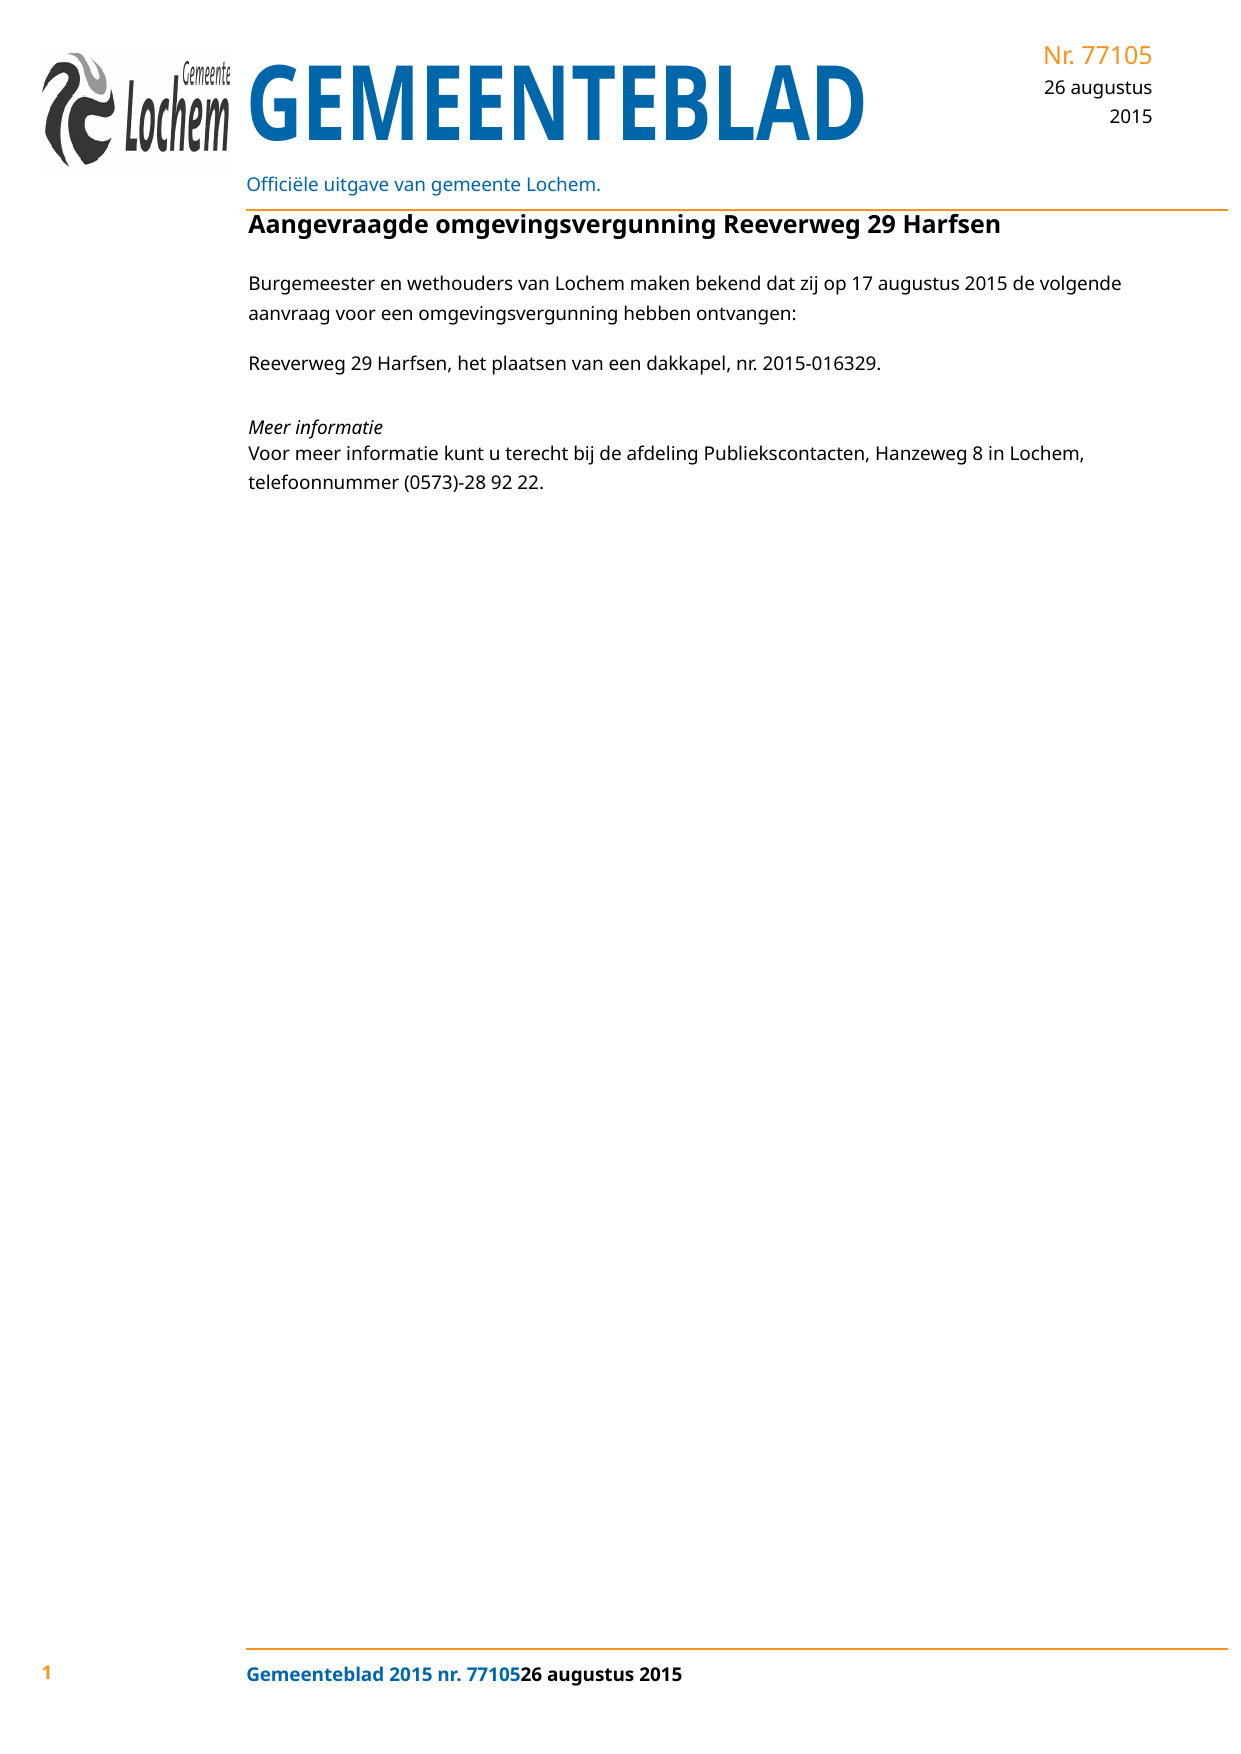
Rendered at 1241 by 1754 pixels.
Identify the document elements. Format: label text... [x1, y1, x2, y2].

text Voor meer informatie kunt u terecht bij de afdeling Publiekscontacten, Hanzeweg 8 in Lochem, telefoonnummer (0573)-28 92 22. [248, 440, 1152, 495]
text Burgemeester en wethouders van Lochem maken bekend dat zij op 17 augustus 2015 de volgende aanvraag voor een omgevingsvergunning hebben ontvangen: [248, 270, 1152, 326]
text Aangevraagde omgevingsvergunning Reeverweg 29 Harfsen [248, 211, 1152, 241]
text Meer informatie [248, 414, 1152, 440]
text Reeverweg 29 Harfsen, het plaatsen van een dakkapel, nr. 2015-016329. [248, 350, 1152, 376]
picture [41, 47, 231, 172]
